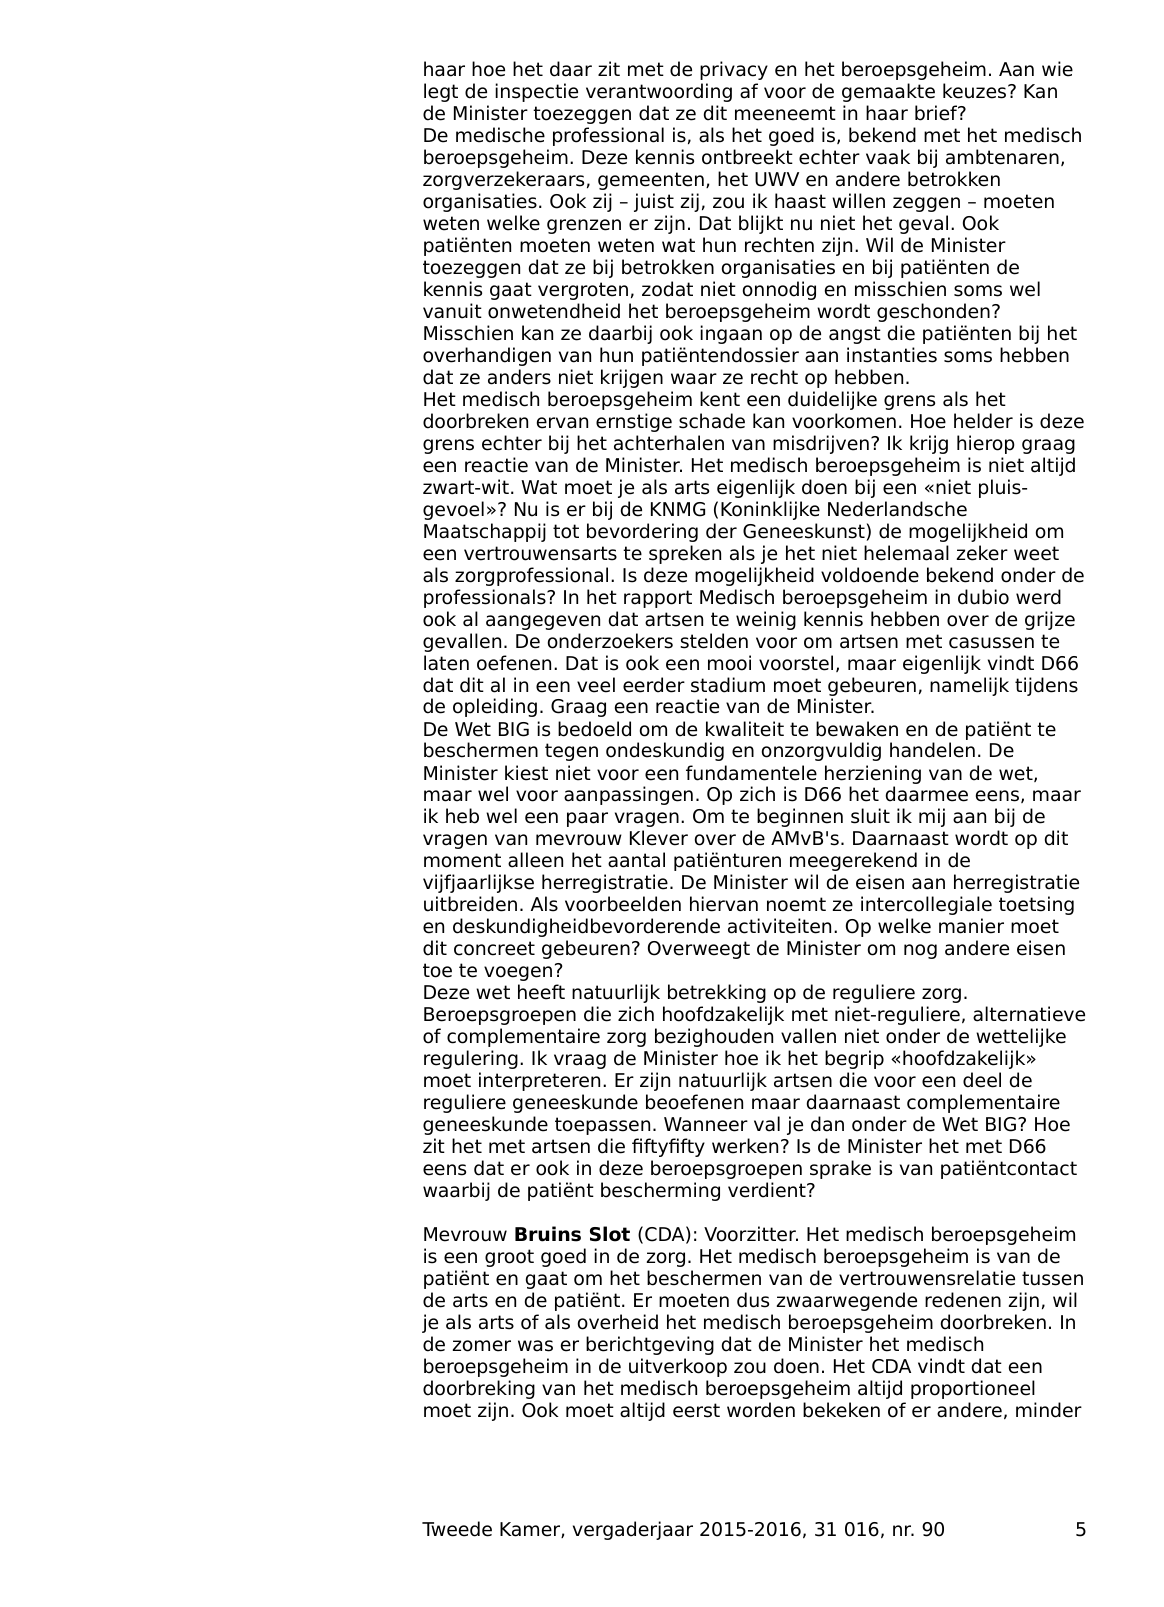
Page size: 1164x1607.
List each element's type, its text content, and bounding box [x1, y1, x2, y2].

text De Wet BIG is bedoeld om de kwaliteit te bewaken en de patiënt te beschermen tegen ondeskundig en onzorgvuldig handelen. De Minister kiest niet voor een fundamentele herziening van de wet, maar wel voor aanpassingen. Op zich is D66 het daarmee eens, maar ik heb wel een paar vragen. Om te beginnen sluit ik mij aan bij de vragen van mevrouw Klever over de AMvB's. Daarnaast wordt op dit moment alleen het aantal patiënturen meegerekend in de vijfjaarlijkse herregistratie. De Minister wil de eisen aan herregistratie uitbreiden. Als voorbeelden hiervan noemt ze intercollegiale toetsing en deskundigheidbevorderende activiteiten. Op welke manier moet dit concreet gebeuren? Overweegt de Minister om nog andere eisen toe te voegen? [422, 718, 1087, 982]
text Mevrouw Bruins Slot (CDA): Voorzitter. Het medisch beroepsgeheim is een groot goed in de zorg. Het medisch beroepsgeheim is van de patiënt en gaat om het beschermen van de vertrouwensrelatie tussen de arts en de patiënt. Er moeten dus zwaarwegende redenen zijn, wil je als arts of als overheid het medisch beroepsgeheim doorbreken. In de zomer was er berichtgeving dat de Minister het medisch beroepsgeheim in de uitverkoop zou doen. Het CDA vindt dat een doorbreking van het medisch beroepsgeheim altijd proportioneel moet zijn. Ook moet altijd eerst worden bekeken of er andere, minder [422, 1224, 1087, 1422]
text Deze wet heeft natuurlijk betrekking op de reguliere zorg. Beroepsgroepen die zich hoofdzakelijk met niet-reguliere, alternatieve of complementaire zorg bezighouden vallen niet onder de wettelijke regulering. Ik vraag de Minister hoe ik het begrip «hoofdzakelijk» moet interpreteren. Er zijn natuurlijk artsen die voor een deel de reguliere geneeskunde beoefenen maar daarnaast complementaire geneeskunde toepassen. Wanneer val je dan onder de Wet BIG? Hoe zit het met artsen die fiftyfifty werken? Is de Minister het met D66 eens dat er ook in deze beroepsgroepen sprake is van patiëntcontact waarbij de patiënt bescherming verdient? [422, 982, 1087, 1202]
text haar hoe het daar zit met de privacy en het beroepsgeheim. Aan wie legt de inspectie verantwoording af voor de gemaakte keuzes? Kan de Minister toezeggen dat ze dit meeneemt in haar brief? [422, 59, 1087, 125]
text De medische professional is, als het goed is, bekend met het medisch beroepsgeheim. Deze kennis ontbreekt echter vaak bij ambtenaren, zorgverzekeraars, gemeenten, het UWV en andere betrokken organisaties. Ook zij – juist zij, zou ik haast willen zeggen – moeten weten welke grenzen er zijn. Dat blijkt nu niet het geval. Ook patiënten moeten weten wat hun rechten zijn. Wil de Minister toezeggen dat ze bij betrokken organisaties en bij patiënten de kennis gaat vergroten, zodat niet onnodig en misschien soms wel vanuit onwetendheid het beroepsgeheim wordt geschonden? Misschien kan ze daarbij ook ingaan op de angst die patiënten bij het overhandigen van hun patiëntendossier aan instanties soms hebben dat ze anders niet krijgen waar ze recht op hebben. [422, 125, 1087, 389]
text Het medisch beroepsgeheim kent een duidelijke grens als het doorbreken ervan ernstige schade kan voorkomen. Hoe helder is deze grens echter bij het achterhalen van misdrijven? Ik krijg hierop graag een reactie van de Minister. Het medisch beroepsgeheim is niet altijd zwart-wit. Wat moet je als arts eigenlijk doen bij een «niet pluis-gevoel»? Nu is er bij de KNMG (Koninklijke Nederlandsche Maatschappij tot bevordering der Geneeskunst) de mogelijkheid om een vertrouwensarts te spreken als je het niet helemaal zeker weet als zorgprofessional. Is deze mogelijkheid voldoende bekend onder de professionals? In het rapport Medisch beroepsgeheim in dubio werd ook al aangegeven dat artsen te weinig kennis hebben over de grijze gevallen. De onderzoekers stelden voor om artsen met casussen te laten oefenen. Dat is ook een mooi voorstel, maar eigenlijk vindt D66 dat dit al in een veel eerder stadium moet gebeuren, namelijk tijdens de opleiding. Graag een reactie van de Minister. [422, 389, 1087, 718]
